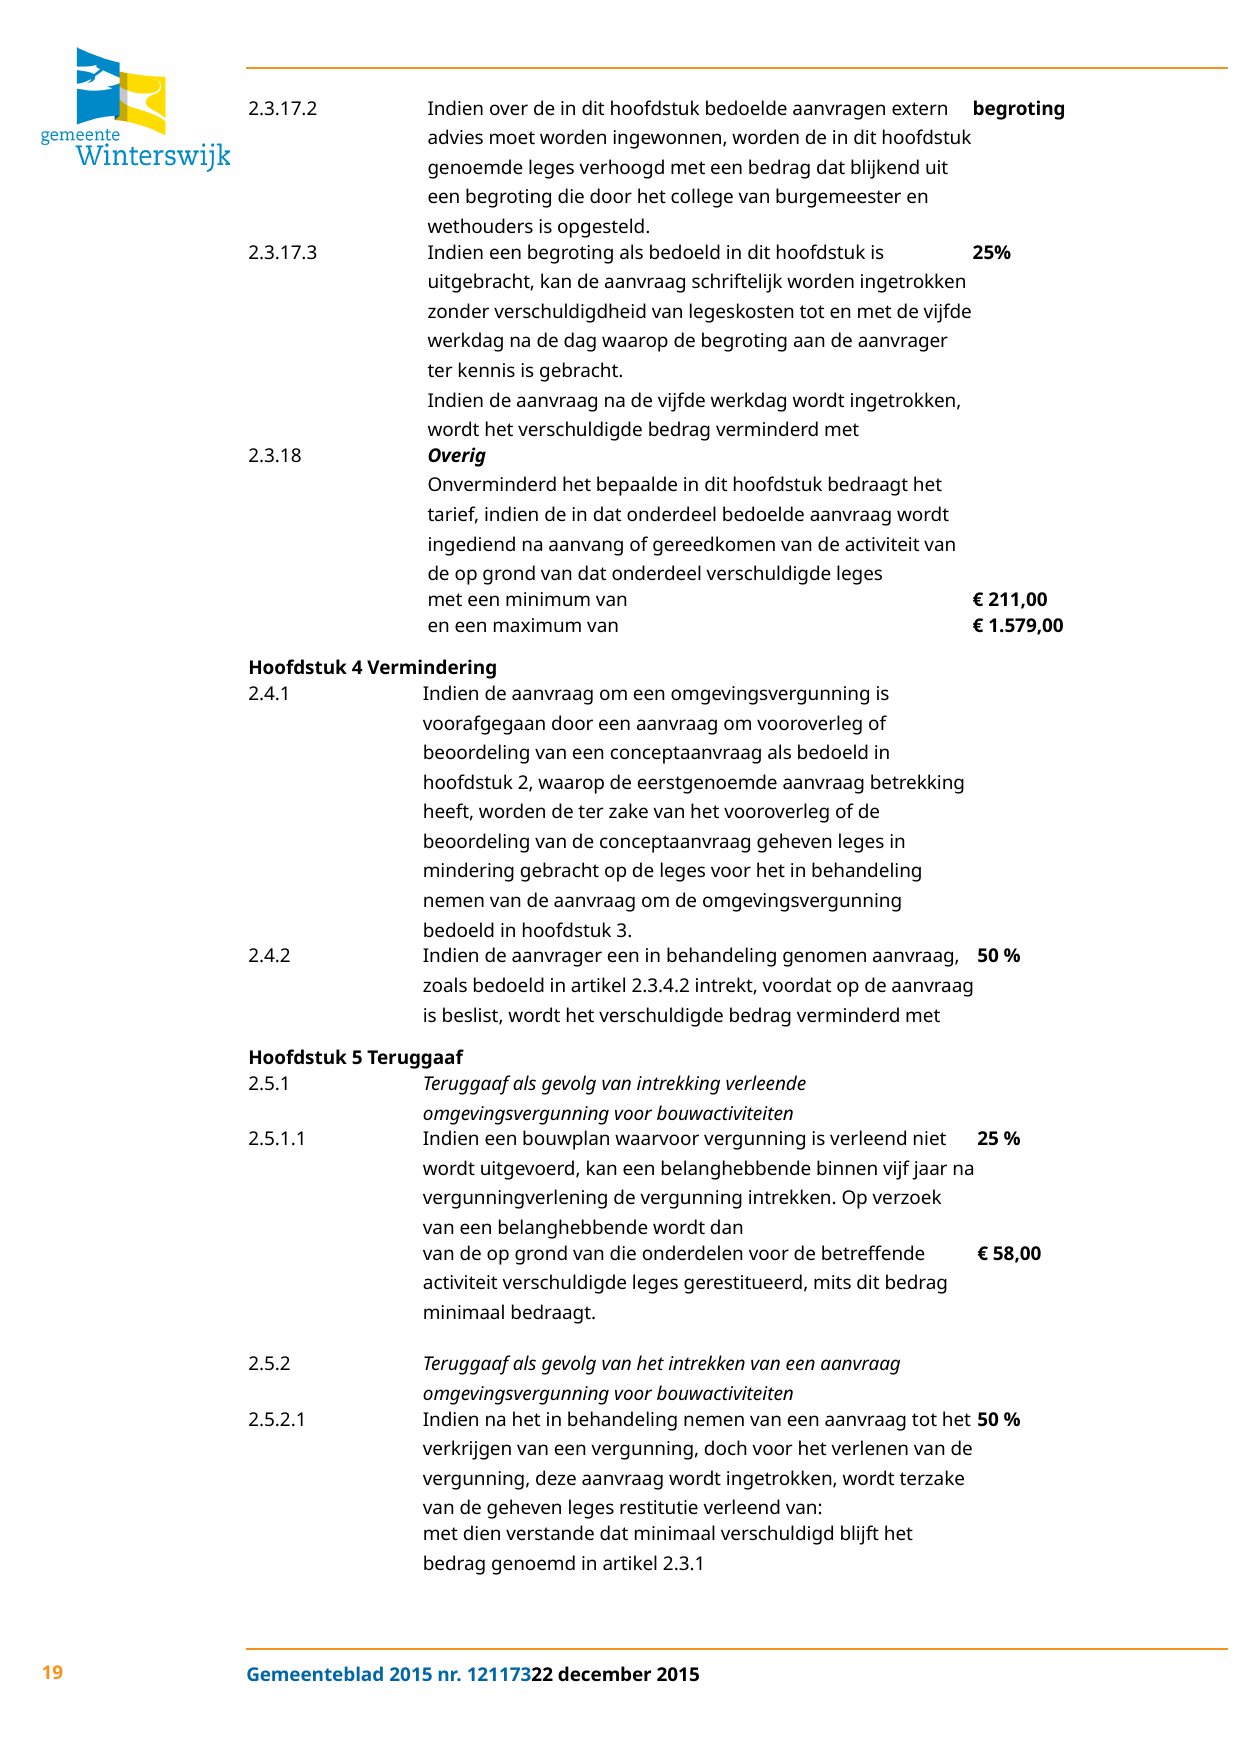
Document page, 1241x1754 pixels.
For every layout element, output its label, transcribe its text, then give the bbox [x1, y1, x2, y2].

table_header [977, 1070, 1152, 1125]
table_cell Indien over de in dit hoofdstuk bedoelde aanvragen extern advies moet worden ingewonnen, worden de in dit hoofdstuk genoemde leges verhoogd met een bedrag dat blijkend uit een begroting die door het college van burgemeester en wethouders is opgesteld. [427, 95, 972, 239]
table_cell Indien de aanvrager een in behandeling genomen aanvraag, zoals bedoeld in artikel 2.3.4.2 intrekt, voordat op de aanvraag is beslist, wordt het verschuldigde bedrag verminderd met [423, 943, 977, 1027]
table_cell 2.5.1.1 [248, 1125, 423, 1240]
table_cell 50 % [977, 1406, 1152, 1520]
table_cell Indien na het in behandeling nemen van een aanvraag tot het verkrijgen van een vergunning, doch voor het verlenen van de vergunning, deze aanvraag wordt ingetrokken, wordt terzake van de geheven leges restitutie verleend van: [423, 1406, 977, 1520]
text Hoofdstuk 5 Teruggaaf [248, 1044, 1152, 1070]
table_cell € 1.579,00 [973, 612, 1152, 638]
table_header 2.5.1 [248, 1070, 423, 1125]
table_cell [248, 586, 427, 612]
table_header [423, 1579, 977, 1605]
table_cell van de op grond van die onderdelen voor de betreffende activiteit verschuldigde leges gerestitueerd, mits dit bedrag minimaal bedraagt. [423, 1240, 977, 1325]
table_cell 50 % [977, 943, 1152, 1027]
table_cell € 58,00 [977, 1240, 1152, 1325]
table_cell 2.4.2 [248, 943, 423, 1027]
table_cell [423, 1325, 977, 1351]
picture [225, 153, 231, 162]
table_cell Indien een begroting als bedoeld in dit hoofdstuk is uitgebracht, kan de aanvraag schriftelijk worden ingetrokken zonder verschuldigdheid van legeskosten tot en met de vijfde werkdag na de dag waarop de begroting aan de aanvrager ter kennis is gebracht. Indien de aanvraag na de vijfde werkdag wordt ingetrokken, wordt het verschuldigde bedrag verminderd met [427, 239, 972, 442]
table_cell Overig Onverminderd het bepaalde in dit hoofdstuk bedraagt het tarief, indien de in dat onderdeel bedoelde aanvraag wordt ingediend na aanvang of gereedkomen van de activiteit van de op grond van dat onderdeel verschuldigde leges [427, 442, 972, 586]
table_cell [248, 1240, 423, 1325]
table_cell 25 % [977, 1125, 1152, 1240]
picture [41, 47, 231, 172]
table_cell Indien een bouwplan waarvoor vergunning is verleend niet wordt uitgevoerd, kan een belanghebbende binnen vijf jaar na vergunningverlening de vergunning intrekken. Op verzoek van een belanghebbende wordt dan [423, 1125, 977, 1240]
table_cell met dien verstande dat minimaal verschuldigd blijft het bedrag genoemd in artikel 2.3.1 [423, 1520, 977, 1576]
table_cell € 211,00 [973, 586, 1152, 612]
table_cell [248, 1325, 423, 1351]
table_header 2.4.1 [248, 680, 423, 943]
table_cell Teruggaaf als gevolg van het intrekken van een aanvraag omgevingsvergunning voor bouwactiviteiten [423, 1351, 977, 1406]
table_cell [977, 1520, 1152, 1576]
table_cell 2.3.17.2 [248, 95, 427, 239]
table_cell en een maximum van [427, 612, 972, 638]
table_cell [973, 442, 1152, 586]
table_header Teruggaaf als gevolg van intrekking verleende omgevingsvergunning voor bouwactiviteiten [423, 1070, 977, 1125]
table_cell 2.3.17.3 [248, 239, 427, 442]
table_cell 2.5.2 [248, 1351, 423, 1406]
table_cell 25% [973, 239, 1152, 442]
table_header [977, 680, 1152, 943]
table_cell 2.5.2.1 [248, 1406, 423, 1520]
table_cell met een minimum van [427, 586, 972, 612]
table_cell [248, 1520, 423, 1576]
table_cell begroting [973, 95, 1152, 239]
text Hoofdstuk 4 Vermindering [248, 654, 1152, 680]
table_header [977, 1579, 1152, 1605]
table_cell [248, 612, 427, 638]
table_cell [977, 1325, 1152, 1351]
table_header [248, 1579, 423, 1605]
table_header Indien de aanvraag om een omgevingsvergunning is voorafgegaan door een aanvraag om vooroverleg of beoordeling van een conceptaanvraag als bedoeld in hoofdstuk 2, waarop de eerstgenoemde aanvraag betrekking heeft, worden de ter zake van het vooroverleg of de beoordeling van de conceptaanvraag geheven leges in mindering gebracht op de leges voor het in behandeling nemen van de aanvraag om de omgevingsvergunning bedoeld in hoofdstuk 3. [423, 680, 977, 943]
table_cell 2.3.18 [248, 442, 427, 586]
table_cell [977, 1351, 1152, 1406]
